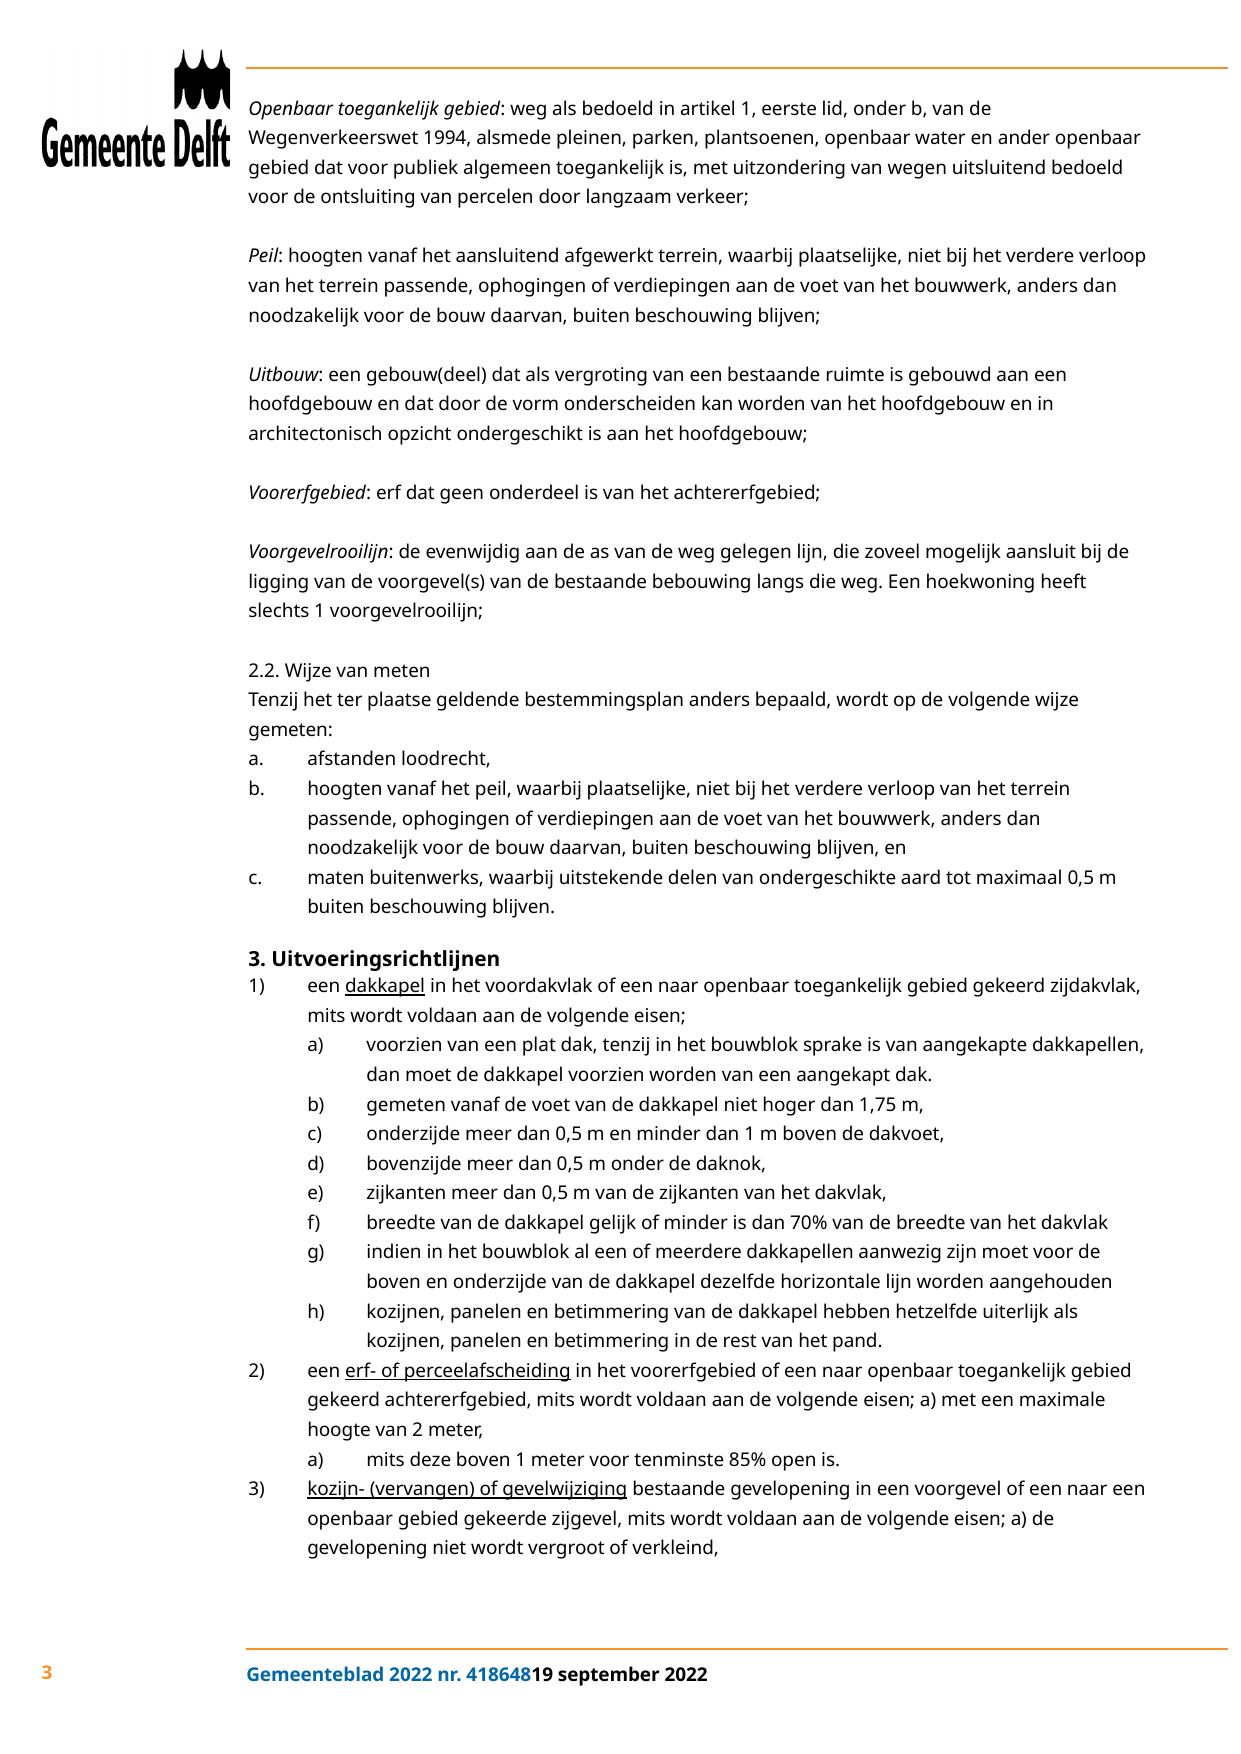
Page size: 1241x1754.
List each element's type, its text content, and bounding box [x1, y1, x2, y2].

list gemeten vanaf de voet van de dakkapel niet hoger dan 1,75 m, [307, 1091, 1152, 1116]
list mits deze boven 1 meter voor tenminste 85% open is. [307, 1446, 1152, 1471]
list maten buitenwerks, waarbij uitstekende delen van ondergeschikte aard tot maximaal 0,5 m buiten beschouwing blijven. [248, 864, 1152, 919]
list onderzijde meer dan 0,5 m en minder dan 1 m boven de dakvoet, [307, 1120, 1152, 1146]
list bovenzijde meer dan 0,5 m onder de daknok, [307, 1150, 1152, 1176]
text Uitbouw: een gebouw(deel) dat als vergroting van een bestaande ruimte is gebouwd aan een hoofdgebouw en dat door de vorm onderscheiden kan worden van het hoofdgebouw en in architectonisch opzicht ondergeschikt is aan het hoofdgebouw; [248, 361, 1152, 446]
text Openbaar toegankelijk gebied: weg als bedoeld in artikel 1, eerste lid, onder b, van de Wegenverkeerswet 1994, alsmede pleinen, parken, plantsoenen, openbaar water en ander openbaar gebied dat voor publiek algemeen toegankelijk is, met uitzondering van wegen uitsluitend bedoeld voor de ontsluiting van percelen door langzaam verkeer; [248, 95, 1152, 209]
list zijkanten meer dan 0,5 m van de zijkanten van het dakvlak, [307, 1179, 1152, 1205]
list kozijnen, panelen en betimmering van de dakkapel hebben hetzelfde uiterlijk als kozijnen, panelen en betimmering in de rest van het pand. [307, 1298, 1152, 1353]
text 2.2. Wijze van meten [248, 657, 1152, 683]
list een erf- of perceelafscheiding in het voorerfgebied of een naar openbaar toegankelijk gebied gekeerd achtererfgebied, mits wordt voldaan aan de volgende eisen; a) met een maximale hoogte van 2 meter, [248, 1357, 1152, 1442]
list voorzien van een plat dak, tenzij in het bouwblok sprake is van aangekapte dakkapellen, dan moet de dakkapel voorzien worden van een aangekapt dak. [307, 1032, 1152, 1087]
list breedte van de dakkapel gelijk of minder is dan 70% van de breedte van het dakvlak [307, 1209, 1152, 1235]
text Voorgevelrooilijn: de evenwijdig aan de as van de weg gelegen lijn, die zoveel mogelijk aansluit bij de ligging van de voorgevel(s) van de bestaande bebouwing langs die weg. Een hoekwoning heeft slechts 1 voorgevelrooilijn; [248, 538, 1152, 623]
picture [41, 47, 231, 172]
text Tenzij het ter plaatse geldende bestemmingsplan anders bepaald, wordt op de volgende wijze gemeten: [248, 686, 1152, 742]
text Peil: hoogten vanaf het aansluitend afgewerkt terrein, waarbij plaatselijke, niet bij het verdere verloop van het terrein passende, ophogingen of verdiepingen aan de voet van het bouwwerk, anders dan noodzakelijk voor de bouw daarvan, buiten beschouwing blijven; [248, 243, 1152, 328]
list afstanden loodrecht, [248, 746, 1152, 771]
text Voorerfgebied: erf dat geen onderdeel is van het achtererfgebied; [248, 479, 1152, 505]
list indien in het bouwblok al een of meerdere dakkapellen aanwezig zijn moet voor de boven en onderzijde van de dakkapel dezelfde horizontale lijn worden aangehouden [307, 1239, 1152, 1294]
list hoogten vanaf het peil, waarbij plaatselijke, niet bij het verdere verloop van het terrein passende, ophogingen of verdiepingen aan de voet van het bouwwerk, anders dan noodzakelijk voor de bouw daarvan, buiten beschouwing blijven, en [248, 775, 1152, 860]
list kozijn- (vervangen) of gevelwijziging bestaande gevelopening in een voorgevel of een naar een openbaar gebied gekeerde zijgevel, mits wordt voldaan aan de volgende eisen; a) de gevelopening niet wordt vergroot of verkleind, [248, 1475, 1152, 1560]
text 3. Uitvoeringsrichtlijnen [248, 944, 1152, 972]
list een dakkapel in het voordakvlak of een naar openbaar toegankelijk gebied gekeerd zijdakvlak, mits wordt voldaan aan de volgende eisen; [248, 972, 1152, 1028]
